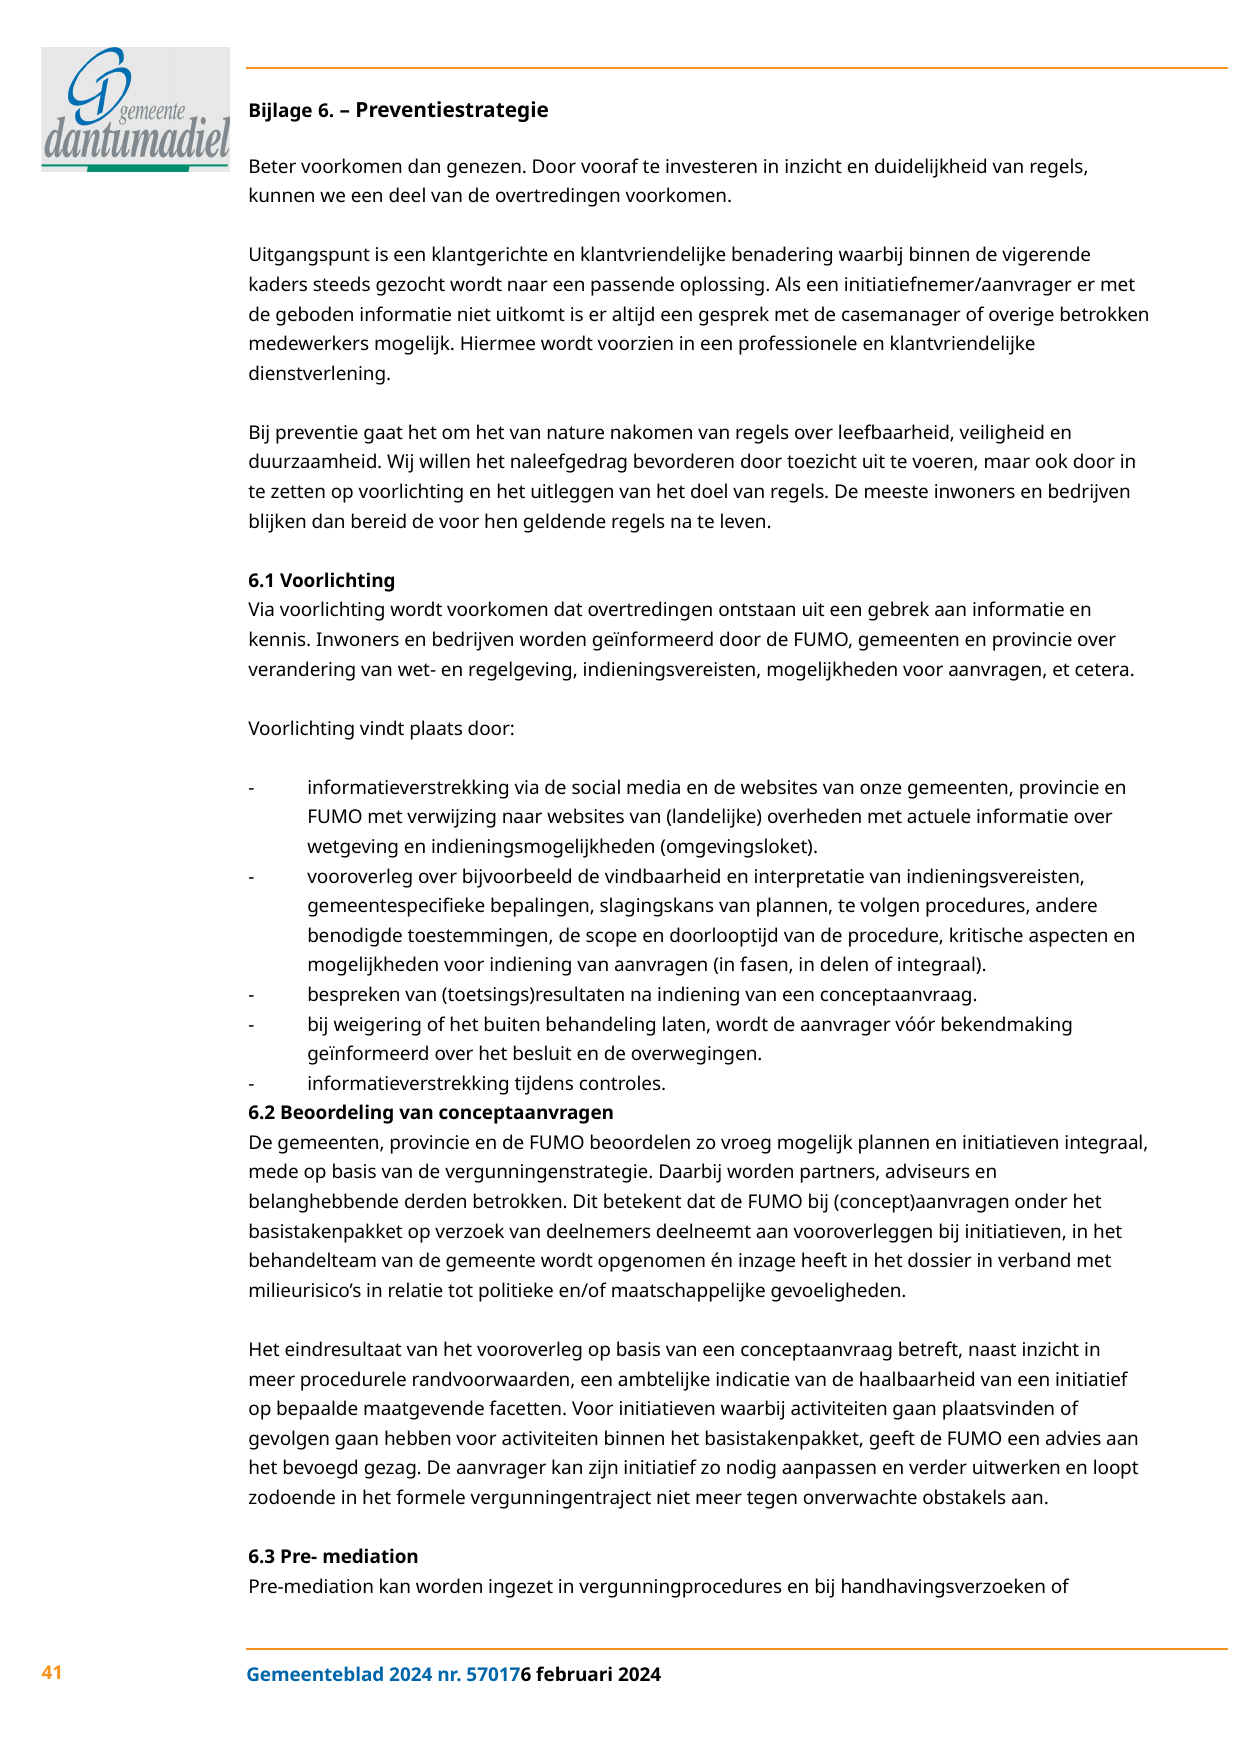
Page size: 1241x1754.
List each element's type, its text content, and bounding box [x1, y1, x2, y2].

text Beter voorkomen dan genezen. Door vooraf te investeren in inzicht en duidelijkheid van regels, kunnen we een deel van de overtredingen voorkomen. [248, 153, 1152, 208]
text Bij preventie gaat het om het van nature nakomen van regels over leefbaarheid, veiligheid en duurzaamheid. Wij willen het naleefgedrag bevorderen door toezicht uit te voeren, maar ook door in te zetten op voorlichting en het uitleggen van het doel van regels. De meeste inwoners en bedrijven blijken dan bereid de voor hen geldende regels na te leven. [248, 419, 1152, 534]
list informatieverstrekking via de social media en de websites van onze gemeenten, provincie en FUMO met verwijzing naar websites van (landelijke) overheden met actuele informatie over wetgeving en indieningsmogelijkheden (omgevingsloket). [248, 774, 1152, 859]
text Uitgangspunt is een klantgerichte en klantvriendelijke benadering waarbij binnen de vigerende kaders steeds gezocht wordt naar een passende oplossing. Als een initiatiefnemer/aanvrager er met de geboden informatie niet uitkomt is er altijd een gesprek met de casemanager of overige betrokken medewerkers mogelijk. Hiermee wordt voorzien in een professionele en klantvriendelijke dienstverlening. [248, 242, 1152, 386]
list vooroverleg over bijvoorbeeld de vindbaarheid en interpretatie van indieningsvereisten, gemeentespecifieke bepalingen, slagingskans van plannen, te volgen procedures, andere benodigde toestemmingen, de scope en doorlooptijd van de procedure, kritische aspecten en mogelijkheden voor indiening van aanvragen (in fasen, in delen of integraal). [248, 863, 1152, 977]
text Via voorlichting wordt voorkomen dat overtredingen ontstaan uit een gebrek aan informatie en kennis. Inwoners en bedrijven worden geïnformeerd door de FUMO, gemeenten en provincie over verandering van wet- en regelgeving, indieningsvereisten, mogelijkheden voor aanvragen, et cetera. [248, 597, 1152, 682]
text Pre-mediation kan worden ingezet in vergunningprocedures en bij handhavingsverzoeken of [248, 1573, 1152, 1599]
list bespreken van (toetsings)resultaten na indiening van een conceptaanvraag. [248, 981, 1152, 1007]
text Voorlichting vindt plaats door: [248, 715, 1152, 741]
list bij weigering of het buiten behandeling laten, wordt de aanvrager vóór bekendmaking geïnformeerd over het besluit en de overwegingen. [248, 1011, 1152, 1066]
list informatieverstrekking tijdens controles. [248, 1070, 1152, 1096]
picture [41, 47, 231, 172]
text 6.2 Beoordeling van conceptaanvragen [248, 1099, 1152, 1125]
text 6.3 Pre- mediation [248, 1543, 1152, 1569]
text 6.1 Voorlichting [248, 567, 1152, 593]
text Bijlage 6. – Preventiestrategie [248, 95, 1152, 123]
text Het eindresultaat van het vooroverleg op basis van een conceptaanvraag betreft, naast inzicht in meer procedurele randvoorwaarden, een ambtelijke indicatie van de haalbaarheid van een initiatief op bepaalde maatgevende facetten. Voor initiatieven waarbij activiteiten gaan plaatsvinden of gevolgen gaan hebben voor activiteiten binnen het basistakenpakket, geeft de FUMO een advies aan het bevoegd gezag. De aanvrager kan zijn initiatief zo nodig aanpassen en verder uitwerken en loopt zodoende in het formele vergunningentraject niet meer tegen onverwachte obstakels aan. [248, 1336, 1152, 1510]
text De gemeenten, provincie en de FUMO beoordelen zo vroeg mogelijk plannen en initiatieven integraal, mede op basis van de vergunningenstrategie. Daarbij worden partners, adviseurs en belanghebbende derden betrokken. Dit betekent dat de FUMO bij (concept)aanvragen onder het basistakenpakket op verzoek van deelnemers deelneemt aan vooroverleggen bij initiatieven, in het behandelteam van de gemeente wordt opgenomen én inzage heeft in het dossier in verband met milieurisico’s in relatie tot politieke en/of maatschappelijke gevoeligheden. [248, 1129, 1152, 1303]
